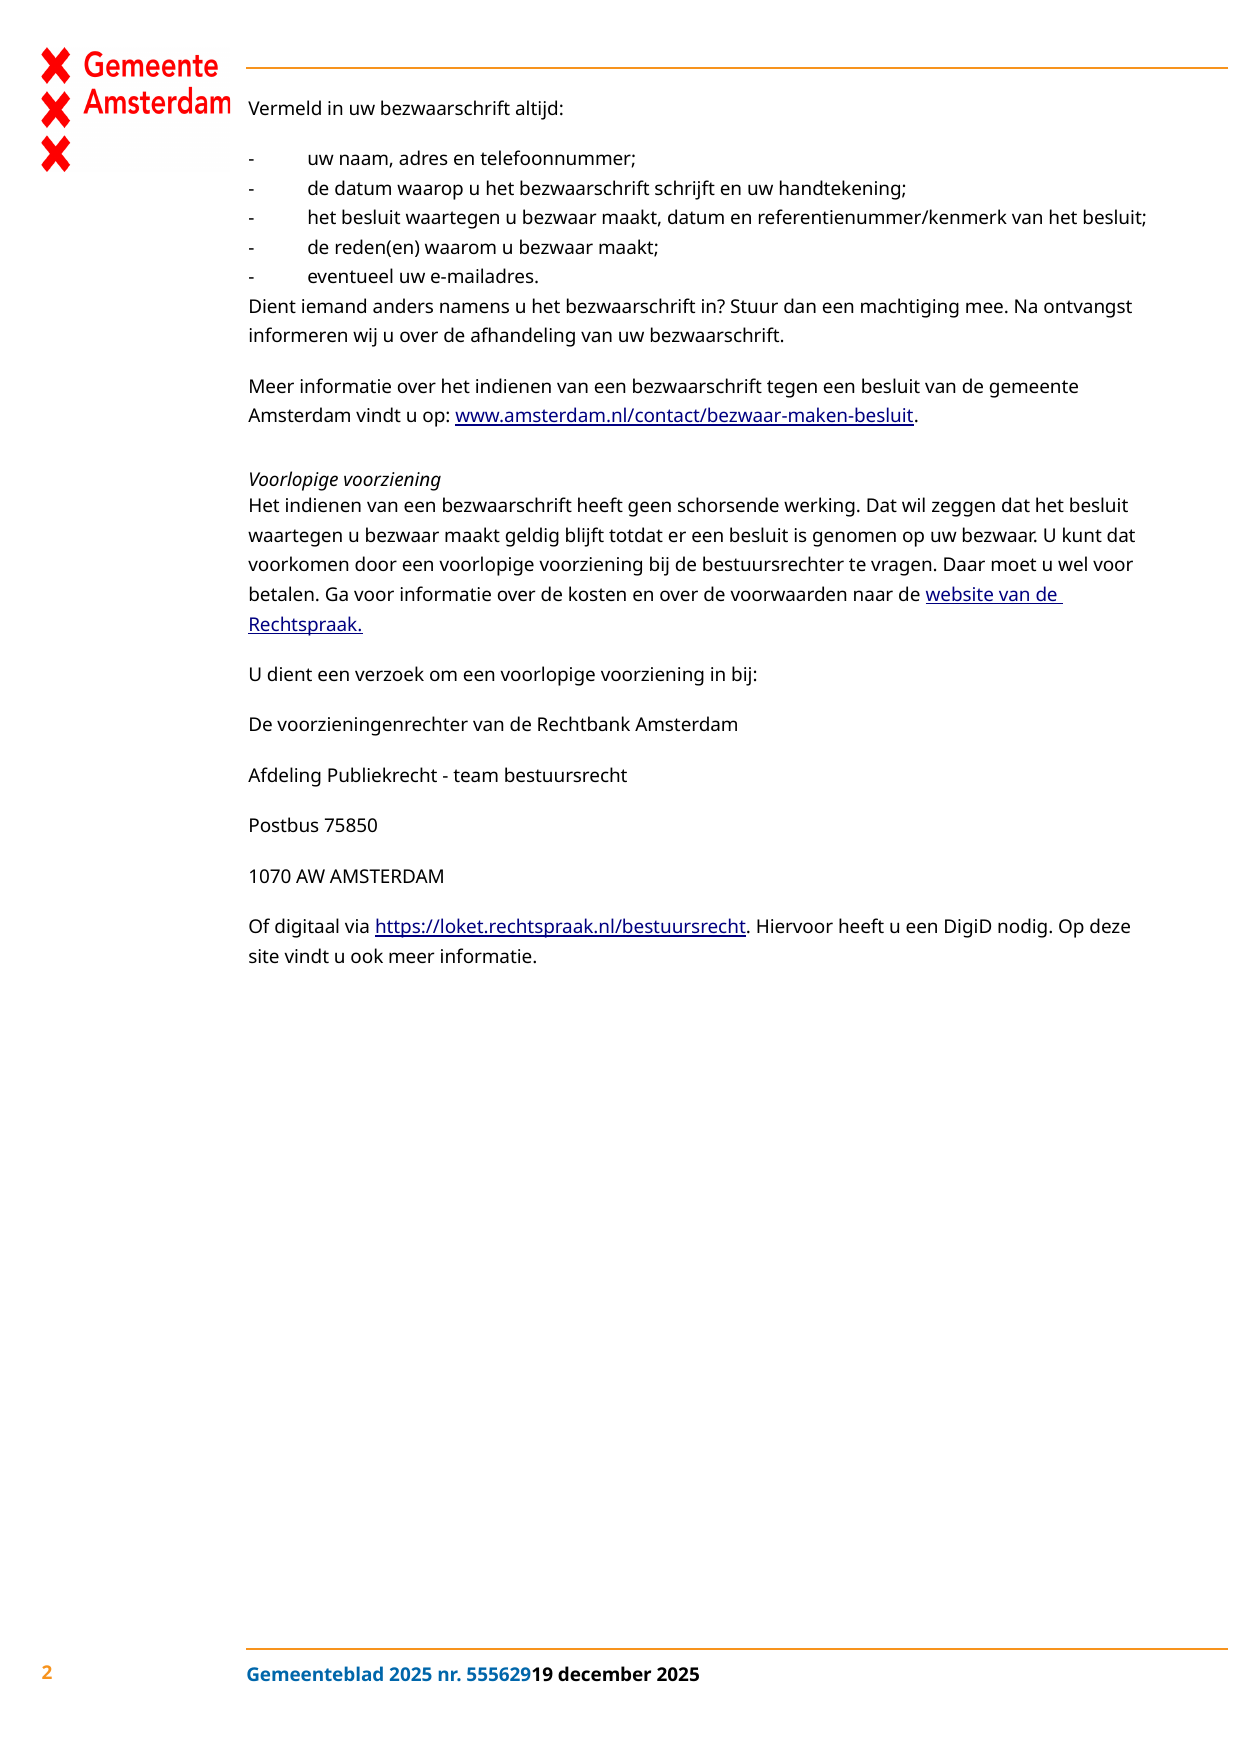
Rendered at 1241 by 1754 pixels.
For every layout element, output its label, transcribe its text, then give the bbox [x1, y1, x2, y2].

text Postbus 75850 [248, 812, 1152, 838]
text Meer informatie over het indienen van een bezwaarschrift tegen een besluit van de gemeente Amsterdam vindt u op: www.amsterdam.nl/contact/bezwaar-maken-besluit. [248, 373, 1152, 428]
text U dient een verzoek om een voorlopige voorziening in bij: [248, 661, 1152, 687]
list het besluit waartegen u bezwaar maakt, datum en referentienummer/kenmerk van het besluit; [248, 204, 1152, 230]
picture [41, 47, 231, 172]
list de datum waarop u het bezwaarschrift schrijft en uw handtekening; [248, 175, 1152, 201]
text Voorlopige voorziening [248, 467, 1152, 492]
list eventueel uw e-mailadres. [248, 263, 1152, 289]
text Dient iemand anders namens u het bezwaarschrift in? Stuur dan een machtiging mee. Na ontvangst informeren wij u over de afhandeling van uw bezwaarschrift. [248, 293, 1152, 348]
list de reden(en) waarom u bezwaar maakt; [248, 234, 1152, 260]
text Of digitaal via https://loket.rechtspraak.nl/bestuursrecht. Hiervoor heeft u een DigiD nodig. Op deze site vindt u ook meer informatie. [248, 913, 1152, 968]
text Vermeld in uw bezwaarschrift altijd: [248, 95, 1152, 121]
text De voorzieningenrechter van de Rechtbank Amsterdam [248, 712, 1152, 737]
text 1070 AW AMSTERDAM [248, 863, 1152, 888]
text Afdeling Publiekrecht - team bestuursrecht [248, 762, 1152, 788]
text Het indienen van een bezwaarschrift heeft geen schorsende werking. Dat wil zeggen dat het besluit waartegen u bezwaar maakt geldig blijft totdat er een besluit is genomen op uw bezwaar. U kunt dat voorkomen door een voorlopige voorziening bij de bestuursrechter te vragen. Daar moet u wel voor betalen. Ga voor informatie over de kosten en over de voorwaarden naar de website van de Rechtspraak. [248, 492, 1152, 636]
list uw naam, adres en telefoonnummer; [248, 145, 1152, 171]
